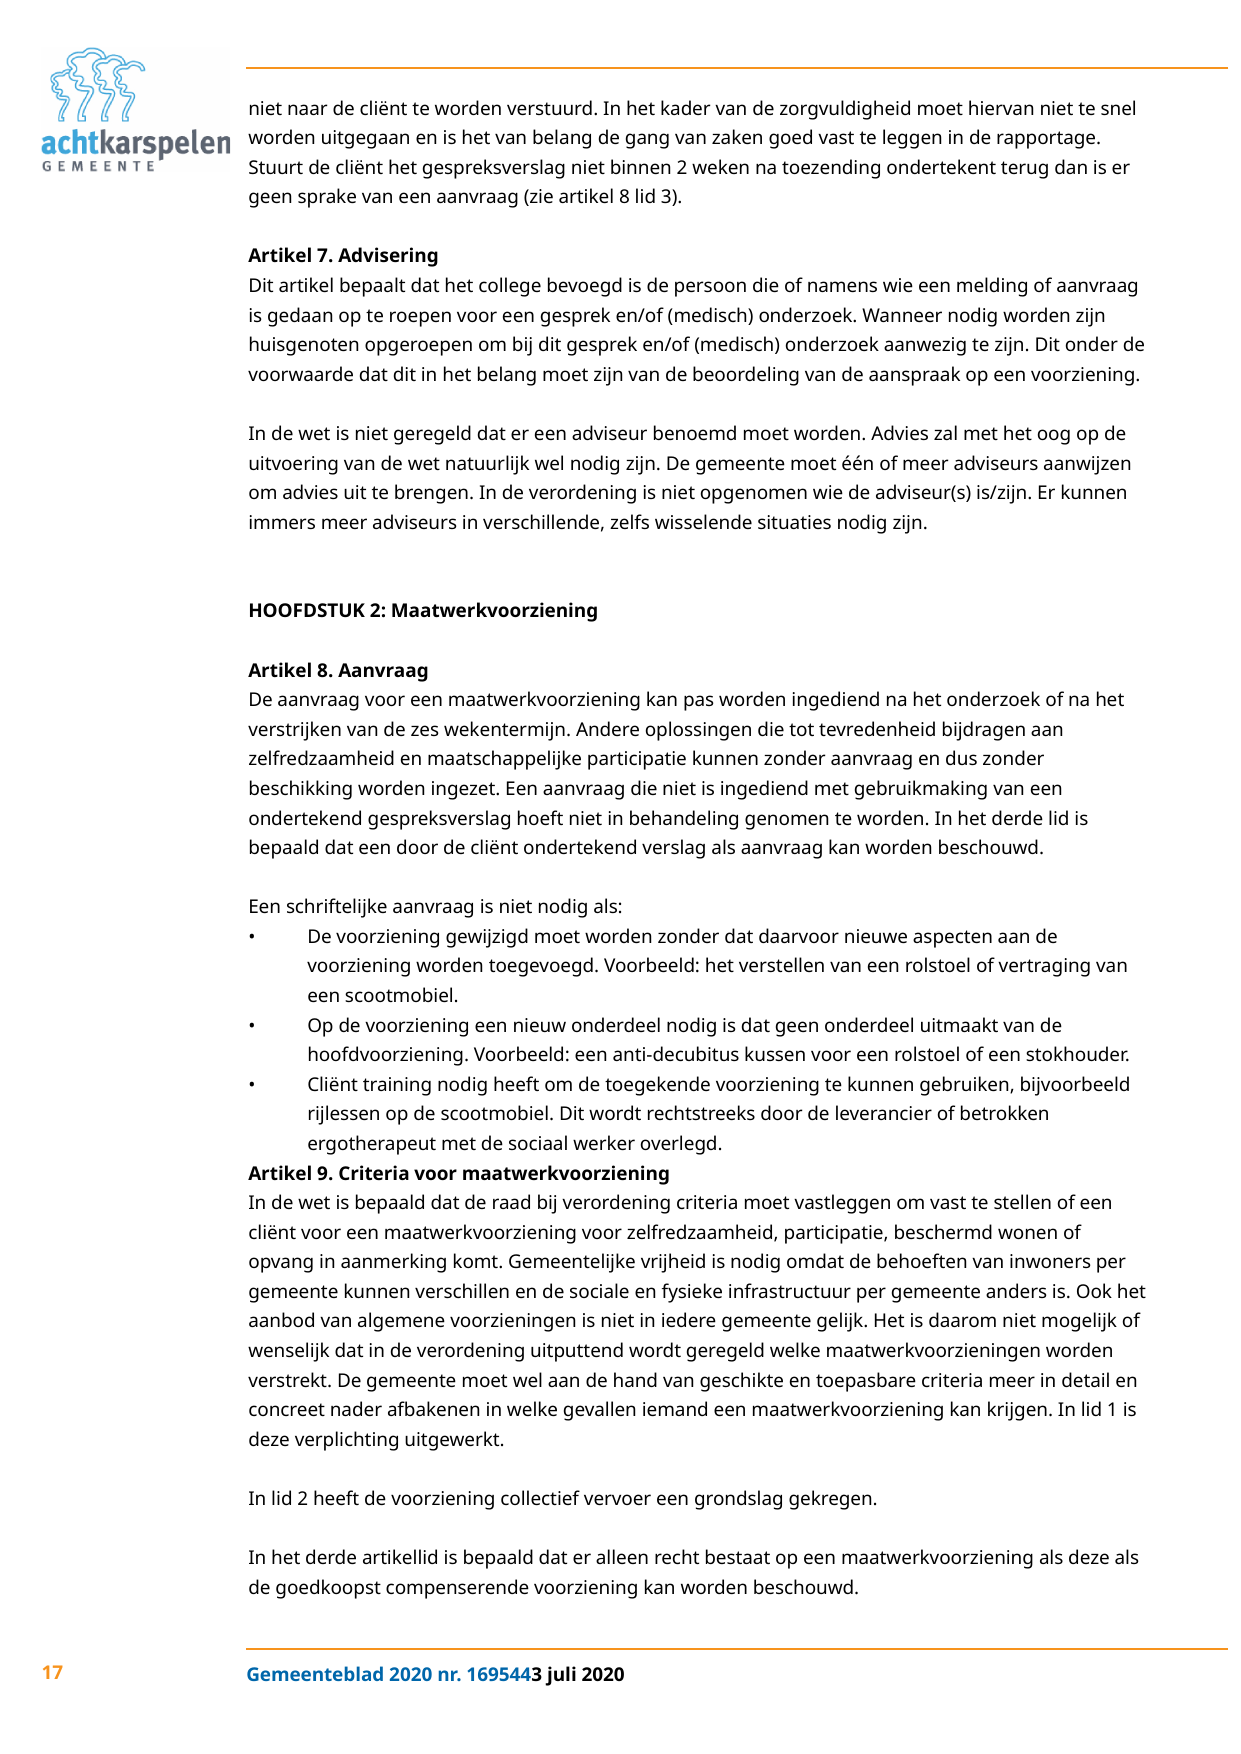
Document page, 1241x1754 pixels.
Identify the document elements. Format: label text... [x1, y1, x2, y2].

text Artikel 7. Advisering [248, 243, 1152, 268]
text niet naar de cliënt te worden verstuurd. In het kader van de zorgvuldigheid moet hiervan niet te snel worden uitgegaan en is het van belang de gang van zaken goed vast te leggen in de rapportage. Stuurt de cliënt het gespreksverslag niet binnen 2 weken na toezending ondertekent terug dan is er geen sprake van een aanvraag (zie artikel 8 lid 3). [248, 95, 1152, 209]
list Cliënt training nodig heeft om de toegekende voorziening te kunnen gebruiken, bijvoorbeeld rijlessen op de scootmobiel. Dit wordt rechtstreeks door de leverancier of betrokken ergotherapeut met de sociaal werker overlegd. [248, 1071, 1152, 1156]
text In de wet is bepaald dat de raad bij verordening criteria moet vastleggen om vast te stellen of een cliënt voor een maatwerkvoorziening voor zelfredzaamheid, participatie, beschermd wonen of opvang in aanmerking komt. Gemeentelijke vrijheid is nodig omdat de behoeften van inwoners per gemeente kunnen verschillen en de sociale en fysieke infrastructuur per gemeente anders is. Ook het aanbod van algemene voorzieningen is niet in iedere gemeente gelijk. Het is daarom niet mogelijk of wenselijk dat in de verordening uitputtend wordt geregeld welke maatwerkvoorzieningen worden verstrekt. De gemeente moet wel aan de hand van geschikte en toepasbare criteria meer in detail en concreet nader afbakenen in welke gevallen iemand een maatwerkvoorziening kan krijgen. In lid 1 is deze verplichting uitgewerkt. [248, 1189, 1152, 1452]
text In het derde artikellid is bepaald dat er alleen recht bestaat op een maatwerkvoorziening als deze als de goedkoopst compenserende voorziening kan worden beschouwd. [248, 1544, 1152, 1600]
list Op de voorziening een nieuw onderdeel nodig is dat geen onderdeel uitmaakt van de hoofdvoorziening. Voorbeeld: een anti-decubitus kussen voor een rolstoel of een stokhouder. [248, 1012, 1152, 1067]
text Artikel 9. Criteria voor maatwerkvoorziening [248, 1160, 1152, 1186]
text Dit artikel bepaalt dat het college bevoegd is de persoon die of namens wie een melding of aanvraag is gedaan op te roepen voor een gesprek en/of (medisch) onderzoek. Wanneer nodig worden zijn huisgenoten opgeroepen om bij dit gesprek en/of (medisch) onderzoek aanwezig te zijn. Dit onder de voorwaarde dat dit in het belang moet zijn van de beoordeling van de aanspraak op een voorziening. [248, 272, 1152, 387]
text HOOFDSTUK 2: Maatwerkvoorziening [248, 598, 1152, 623]
text In lid 2 heeft de voorziening collectief vervoer een grondslag gekregen. [248, 1485, 1152, 1511]
text De aanvraag voor een maatwerkvoorziening kan pas worden ingediend na het onderzoek of na het verstrijken van de zes wekentermijn. Andere oplossingen die tot tevredenheid bijdragen aan zelfredzaamheid en maatschappelijke participatie kunnen zonder aanvraag en dus zonder beschikking worden ingezet. Een aanvraag die niet is ingediend met gebruikmaking van een ondertekend gespreksverslag hoeft niet in behandeling genomen te worden. In het derde lid is bepaald dat een door de cliënt ondertekend verslag als aanvraag kan worden beschouwd. [248, 686, 1152, 860]
text In de wet is niet geregeld dat er een adviseur benoemd moet worden. Advies zal met het oog op de uitvoering van de wet natuurlijk wel nodig zijn. De gemeente moet één of meer adviseurs aanwijzen om advies uit te brengen. In de verordening is niet opgenomen wie de adviseur(s) is/zijn. Er kunnen immers meer adviseurs in verschillende, zelfs wisselende situaties nodig zijn. [248, 420, 1152, 535]
text Een schriftelijke aanvraag is niet nodig als: [248, 893, 1152, 919]
list De voorziening gewijzigd moet worden zonder dat daarvoor nieuwe aspecten aan de voorziening worden toegevoegd. Voorbeeld: het verstellen van een rolstoel of vertraging van een scootmobiel. [248, 923, 1152, 1008]
text Artikel 8. Aanvraag [248, 657, 1152, 683]
picture [41, 47, 231, 172]
